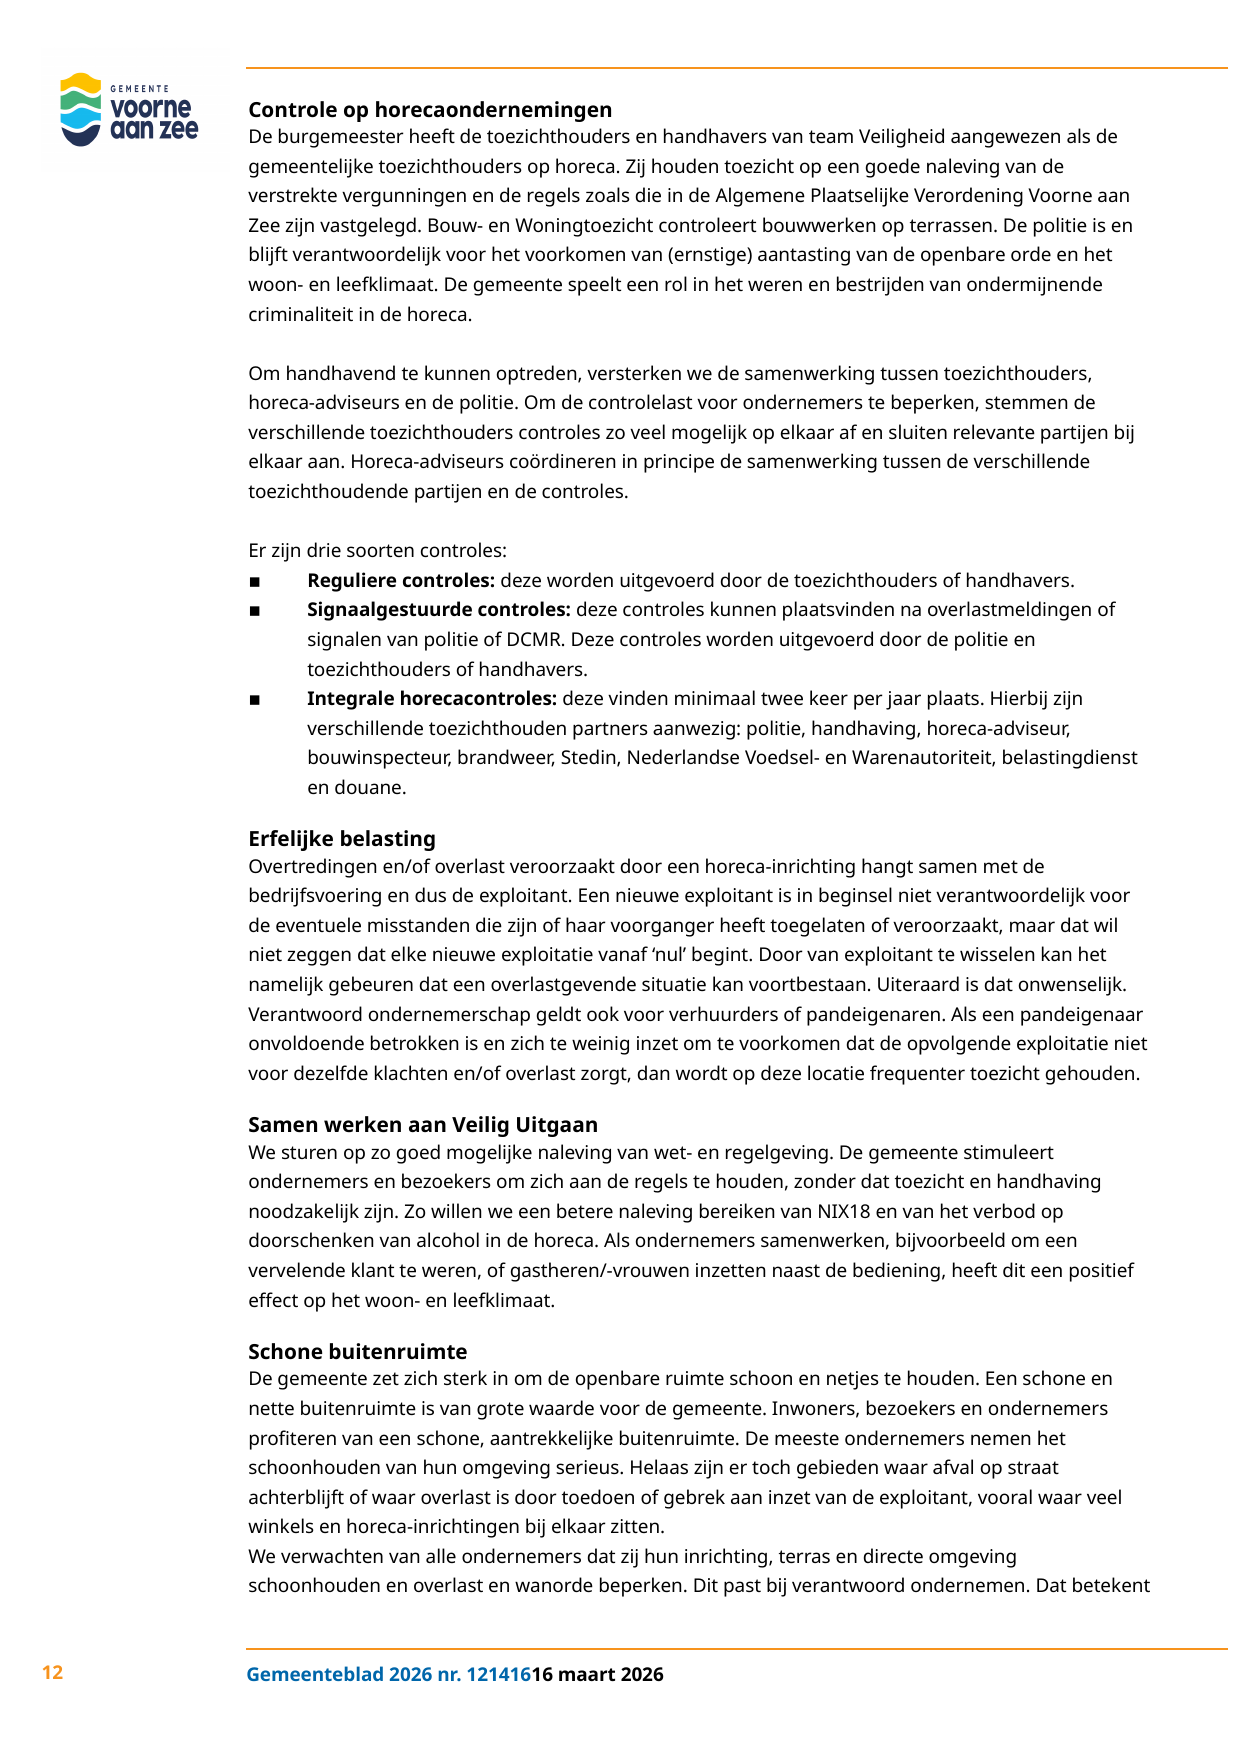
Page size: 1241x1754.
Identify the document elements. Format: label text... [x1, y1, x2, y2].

text Controle op horecaondernemingen [248, 95, 1152, 123]
picture [41, 47, 231, 172]
text We sturen op zo goed mogelijke naleving van wet- en regelgeving. De gemeente stimuleert ondernemers en bezoekers om zich aan de regels te houden, zonder dat toezicht en handhaving noodzakelijk zijn. Zo willen we een betere naleving bereiken van NIX18 en van het verbod op doorschenken van alcohol in de horeca. Als ondernemers samenwerken, bijvoorbeeld om een vervelende klant te weren, of gastheren/-vrouwen inzetten naast de bediening, heeft dit een positief effect op het woon- en leefklimaat. [248, 1139, 1152, 1312]
text De burgemeester heeft de toezichthouders en handhavers van team Veiligheid aangewezen als de gemeentelijke toezichthouders op horeca. Zij houden toezicht op een goede naleving van de verstrekte vergunningen en de regels zoals die in de Algemene Plaatselijke Verordening Voorne aan Zee zijn vastgelegd. Bouw- en Woningtoezicht controleert bouwwerken op terrassen. De politie is en blijft verantwoordelijk voor het voorkomen van (ernstige) aantasting van de openbare orde en het woon- en leefklimaat. De gemeente speelt een rol in het weren en bestrijden van ondermijnende criminaliteit in de horeca. [248, 123, 1152, 326]
text Om handhavend te kunnen optreden, versterken we de samenwerking tussen toezichthouders, horeca-adviseurs en de politie. Om de controlelast voor ondernemers te beperken, stemmen de verschillende toezichthouders controles zo veel mogelijk op elkaar af en sluiten relevante partijen bij elkaar aan. Horeca-adviseurs coördineren in principe de samenwerking tussen de verschillende toezichthoudende partijen en de controles. [248, 360, 1152, 504]
list Signaalgestuurde controles: deze controles kunnen plaatsvinden na overlastmeldingen of signalen van politie of DCMR. Deze controles worden uitgevoerd door de politie en toezichthouders of handhavers. [248, 597, 1152, 681]
text Schone buitenruimte [248, 1337, 1152, 1366]
list Integrale horecacontroles: deze vinden minimaal twee keer per jaar plaats. Hierbij zijn verschillende toezichthouden partners aanwezig: politie, handhaving, horeca-adviseur, bouwinspecteur, brandweer, Stedin, Nederlandse Voedsel- en Warenautoriteit, belastingdienst en douane. [248, 685, 1152, 800]
text Erfelijke belasting [248, 824, 1152, 853]
text We verwachten van alle ondernemers dat zij hun inrichting, terras en directe omgeving schoonhouden en overlast en wanorde beperken. Dit past bij verantwoord ondernemen. Dat betekent [248, 1543, 1152, 1598]
text Er zijn drie soorten controles: [248, 537, 1152, 563]
text Samen werken aan Veilig Uitgaan [248, 1110, 1152, 1139]
list Reguliere controles: deze worden uitgevoerd door de toezichthouders of handhavers. [248, 567, 1152, 593]
text Overtredingen en/of overlast veroorzaakt door een horeca-inrichting hangt samen met de bedrijfsvoering en dus de exploitant. Een nieuwe exploitant is in beginsel niet verantwoordelijk voor de eventuele misstanden die zijn of haar voorganger heeft toegelaten of veroorzaakt, maar dat wil niet zeggen dat elke nieuwe exploitatie vanaf ‘nul’ begint. Door van exploitant te wisselen kan het namelijk gebeuren dat een overlastgevende situatie kan voortbestaan. Uiteraard is dat onwenselijk. Verantwoord ondernemerschap geldt ook voor verhuurders of pandeigenaren. Als een pandeigenaar onvoldoende betrokken is en zich te weinig inzet om te voorkomen dat de opvolgende exploitatie niet voor dezelfde klachten en/of overlast zorgt, dan wordt op deze locatie frequenter toezicht gehouden. [248, 853, 1152, 1086]
text De gemeente zet zich sterk in om de openbare ruimte schoon en netjes te houden. Een schone en nette buitenruimte is van grote waarde voor de gemeente. Inwoners, bezoekers en ondernemers profiteren van een schone, aantrekkelijke buitenruimte. De meeste ondernemers nemen het schoonhouden van hun omgeving serieus. Helaas zijn er toch gebieden waar afval op straat achterblijft of waar overlast is door toedoen of gebrek aan inzet van de exploitant, vooral waar veel winkels en horeca-inrichtingen bij elkaar zitten. [248, 1366, 1152, 1539]
